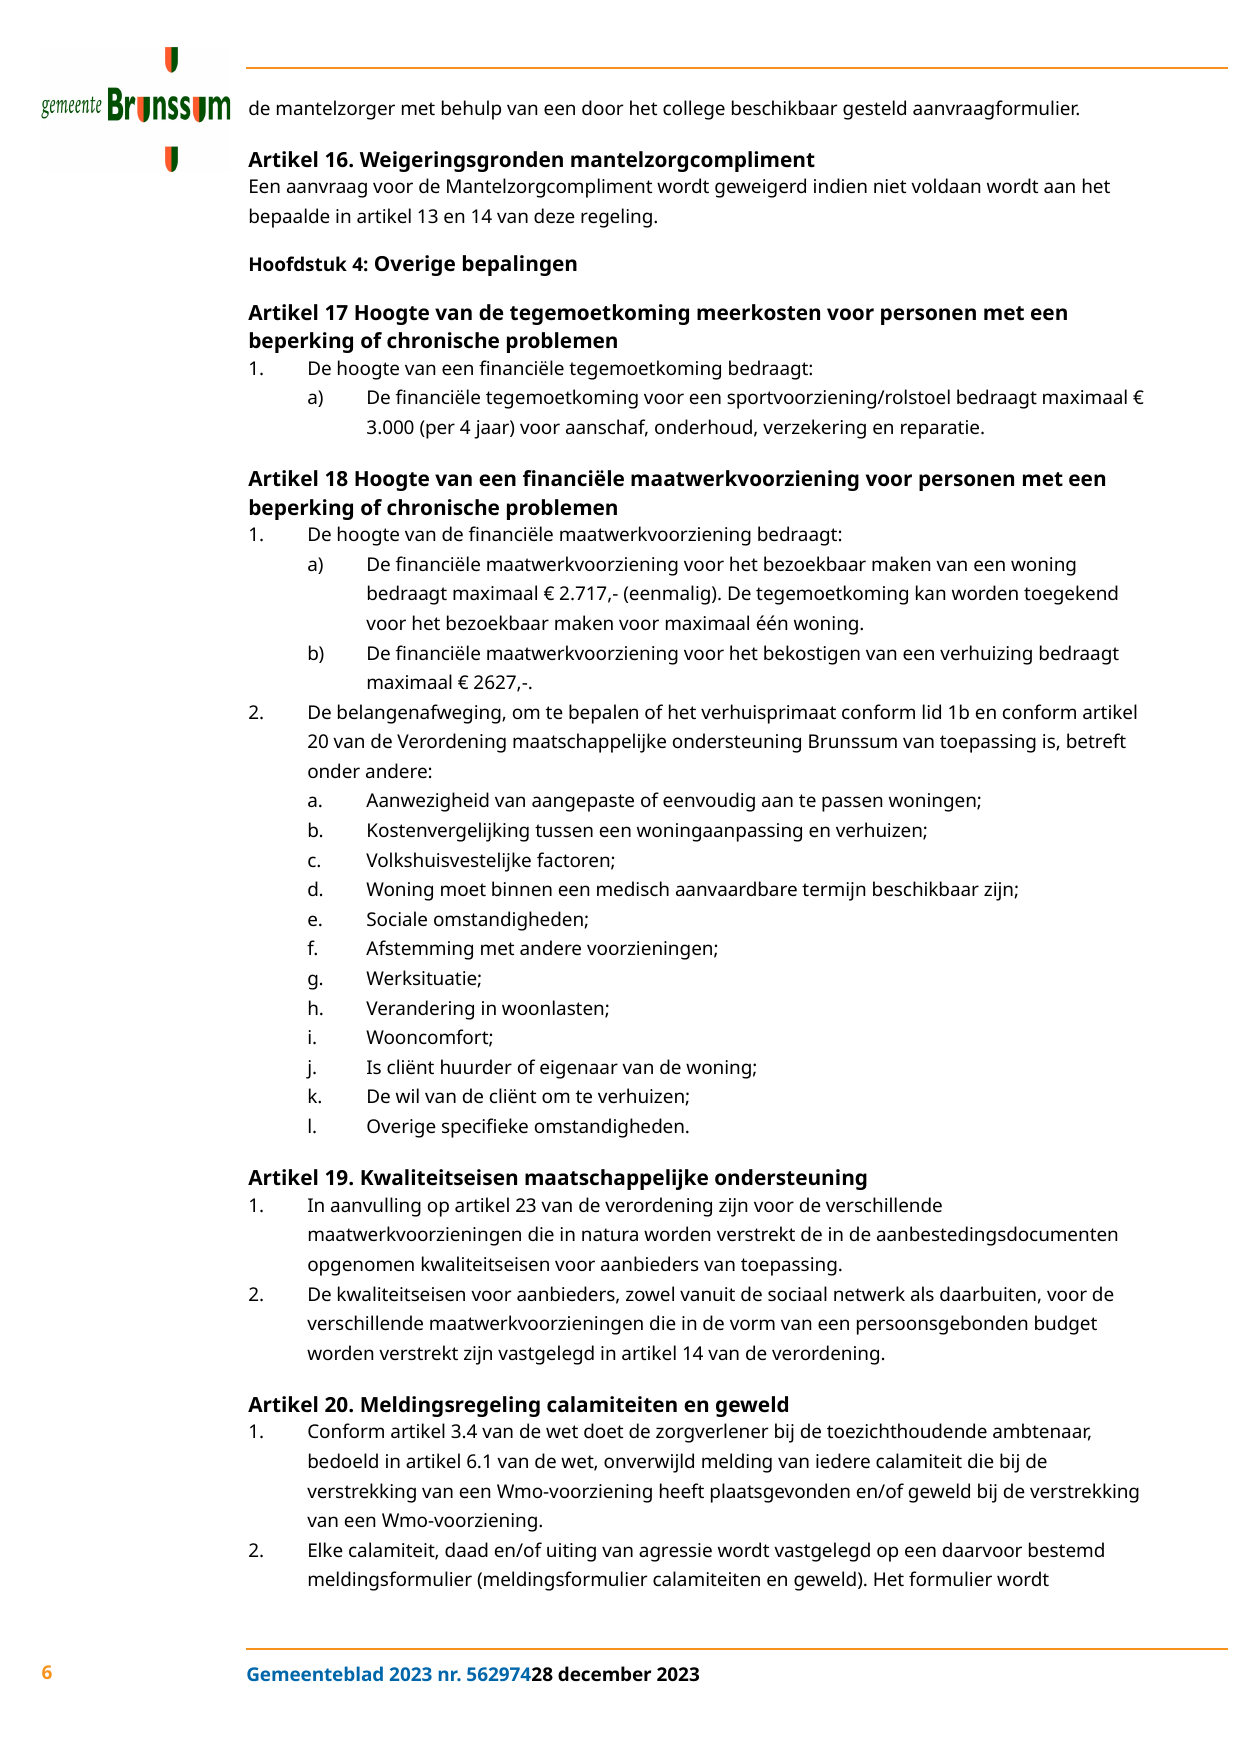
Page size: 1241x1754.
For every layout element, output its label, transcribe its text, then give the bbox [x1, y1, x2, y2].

list De wil van de cliënt om te verhuizen; [307, 1083, 1152, 1109]
list De hoogte van een financiële tegemoetkoming bedraagt: [248, 355, 1152, 381]
text Artikel 20. Meldingsregeling calamiteiten en geweld [248, 1390, 1152, 1419]
list Volkshuisvestelijke factoren; [307, 847, 1152, 873]
text Artikel 17 Hoogte van de tegemoetkoming meerkosten voor personen met een beperking of chronische problemen [248, 298, 1152, 355]
list Sociale omstandigheden; [307, 906, 1152, 932]
text Hoofdstuk 4: Overige bepalingen [248, 249, 1152, 277]
list Werksituatie; [307, 965, 1152, 991]
list Is cliënt huurder of eigenaar van de woning; [307, 1054, 1152, 1080]
list Afstemming met andere voorzieningen; [307, 936, 1152, 961]
list In aanvulling op artikel 23 van de verordening zijn voor de verschillende maatwerkvoorzieningen die in natura worden verstrekt de in de aanbestedingsdocumenten opgenomen kwaliteitseisen voor aanbieders van toepassing. [248, 1192, 1152, 1277]
list Conform artikel 3.4 van de wet doet de zorgverlener bij de toezichthoudende ambtenaar, bedoeld in artikel 6.1 van de wet, onverwijld melding van iedere calamiteit die bij de verstrekking van een Wmo-voorziening heeft plaatsgevonden en/of geweld bij de verstrekking van een Wmo-voorziening. [248, 1419, 1152, 1533]
text Artikel 18 Hoogte van een financiële maatwerkvoorziening voor personen met een beperking of chronische problemen [248, 464, 1152, 521]
list De kwaliteitseisen voor aanbieders, zowel vanuit de sociaal netwerk als daarbuiten, voor de verschillende maatwerkvoorzieningen die in de vorm van een persoonsgebonden budget worden verstrekt zijn vastgelegd in artikel 14 van de verordening. [248, 1281, 1152, 1366]
list Elke calamiteit, daad en/of uiting van agressie wordt vastgelegd op een daarvoor bestemd meldingsformulier (meldingsformulier calamiteiten en geweld). Het formulier wordt [248, 1537, 1152, 1592]
list Verandering in woonlasten; [307, 995, 1152, 1021]
list De financiële maatwerkvoorziening voor het bezoekbaar maken van een woning bedraagt maximaal € 2.717,- (eenmalig). De tegemoetkoming kan worden toegekend voor het bezoekbaar maken voor maximaal één woning. [307, 551, 1152, 636]
list Overige specifieke omstandigheden. [307, 1113, 1152, 1139]
list De financiële maatwerkvoorziening voor het bekostigen van een verhuizing bedraagt maximaal € 2627,-. [307, 640, 1152, 695]
list Kostenvergelijking tussen een woningaanpassing en verhuizen; [307, 817, 1152, 843]
list Woning moet binnen een medisch aanvaardbare termijn beschikbaar zijn; [307, 876, 1152, 902]
text de mantelzorger met behulp van een door het college beschikbaar gesteld aanvraagformulier. [248, 95, 1152, 121]
list Aanwezigheid van aangepaste of eenvoudig aan te passen woningen; [307, 788, 1152, 813]
text Artikel 16. Weigeringsgronden mantelzorgcompliment [248, 145, 1152, 174]
list Wooncomfort; [307, 1024, 1152, 1050]
text Artikel 19. Kwaliteitseisen maatschappelijke ondersteuning [248, 1163, 1152, 1192]
list De belangenafweging, om te bepalen of het verhuisprimaat conform lid 1b en conform artikel 20 van de Verordening maatschappelijke ondersteuning Brunssum van toepassing is, betreft onder andere: [248, 699, 1152, 784]
text Een aanvraag voor de Mantelzorgcompliment wordt geweigerd indien niet voldaan wordt aan het bepaalde in artikel 13 en 14 van deze regeling. [248, 174, 1152, 229]
list De financiële tegemoetkoming voor een sportvoorziening/rolstoel bedraagt maximaal € 3.000 (per 4 jaar) voor aanschaf, onderhoud, verzekering en reparatie. [307, 384, 1152, 440]
list De hoogte van de financiële maatwerkvoorziening bedraagt: [248, 521, 1152, 547]
picture [41, 47, 231, 172]
